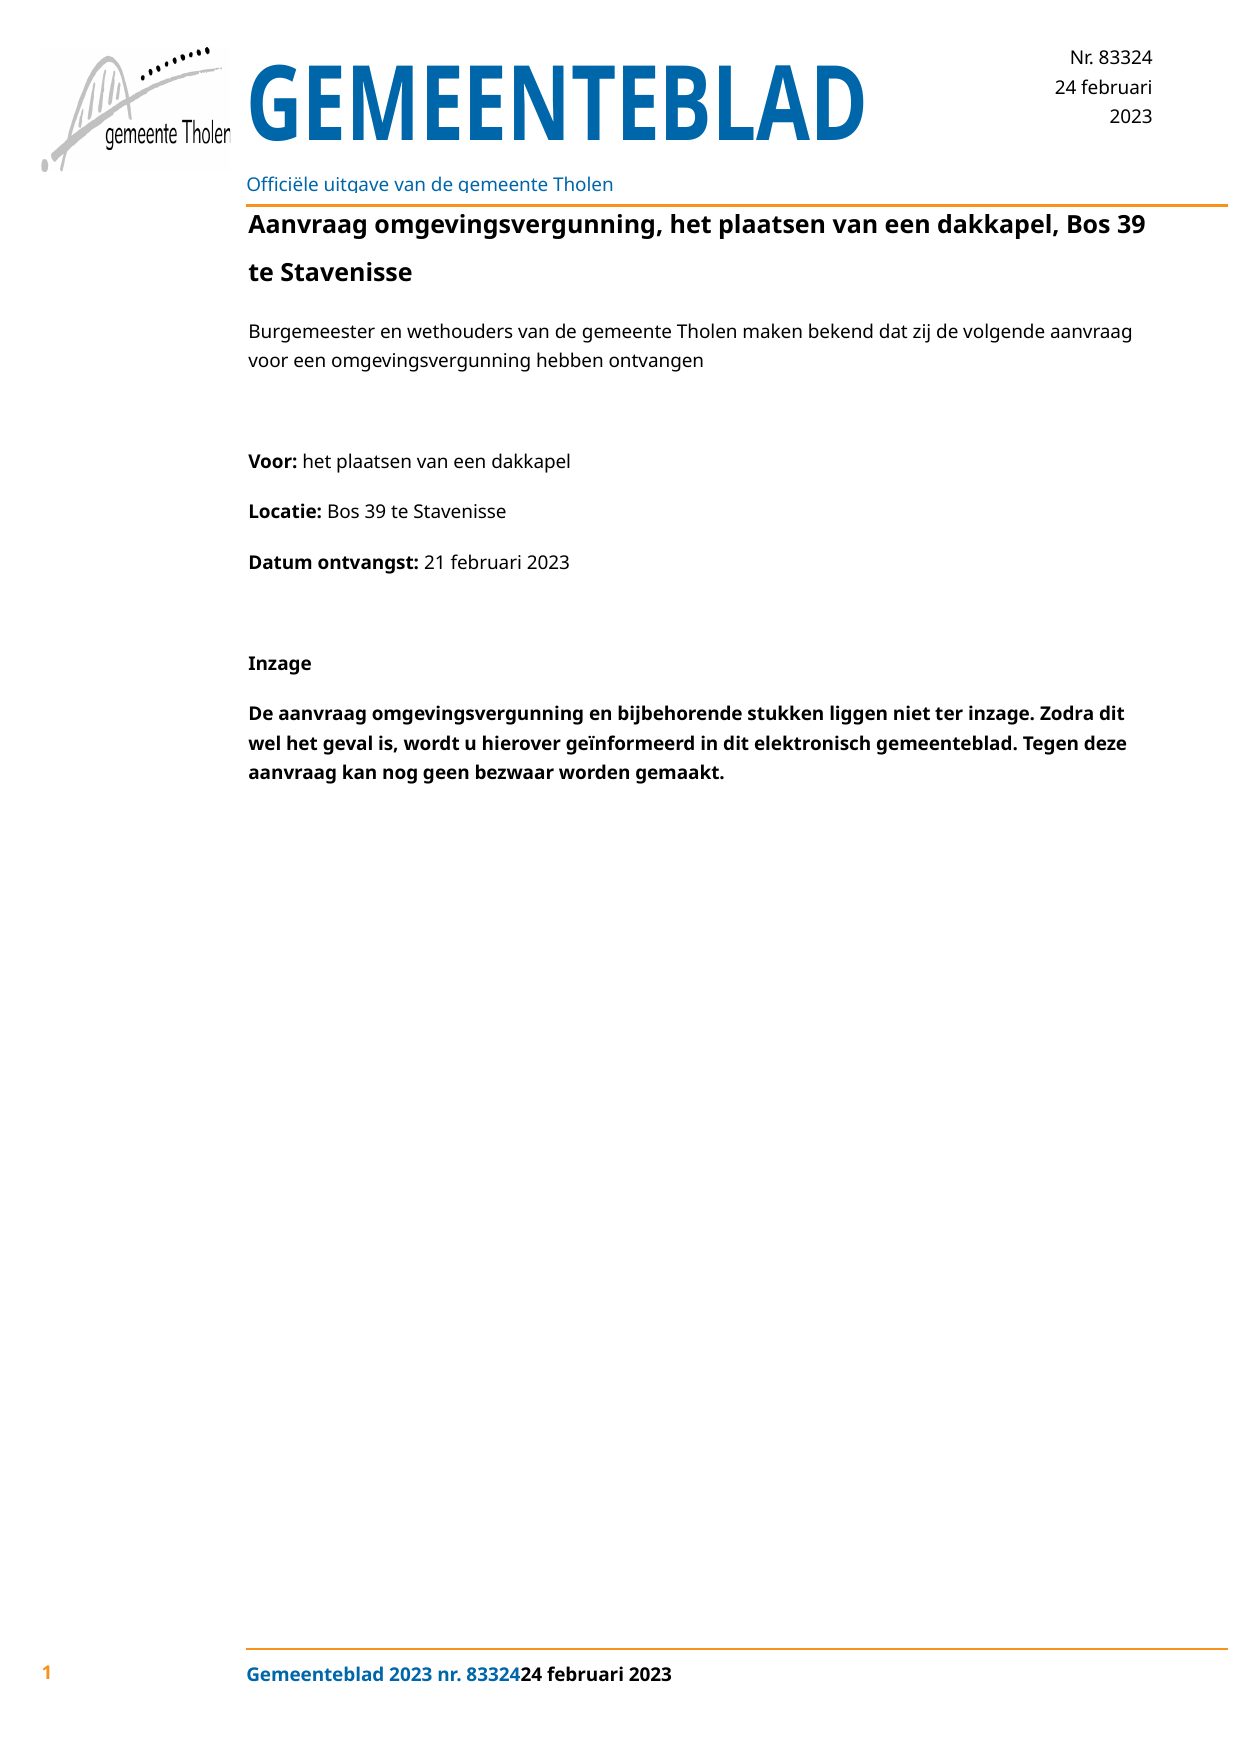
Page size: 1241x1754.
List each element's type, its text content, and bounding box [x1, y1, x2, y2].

text Locatie: Bos 39 te Stavenisse [248, 499, 1152, 524]
text Burgemeester en wethouders van de gemeente Tholen maken bekend dat zij de volgende aanvraag voor een omgevingsvergunning hebben ontvangen [248, 318, 1152, 373]
text Aanvraag omgevingsvergunning, het plaatsen van een dakkapel, Bos 39 te Stavenisse [248, 207, 1152, 288]
text Datum ontvangst: 21 februari 2023 [248, 549, 1152, 575]
picture [41, 47, 231, 172]
text Voor: het plaatsen van een dakkapel [248, 448, 1152, 474]
text Inzage [248, 650, 1152, 676]
text De aanvraag omgevingsvergunning en bijbehorende stukken liggen niet ter inzage. Zodra dit wel het geval is, wordt u hierover geïnformeerd in dit elektronisch gemeenteblad. Tegen deze aanvraag kan nog geen bezwaar worden gemaakt. [248, 700, 1152, 785]
